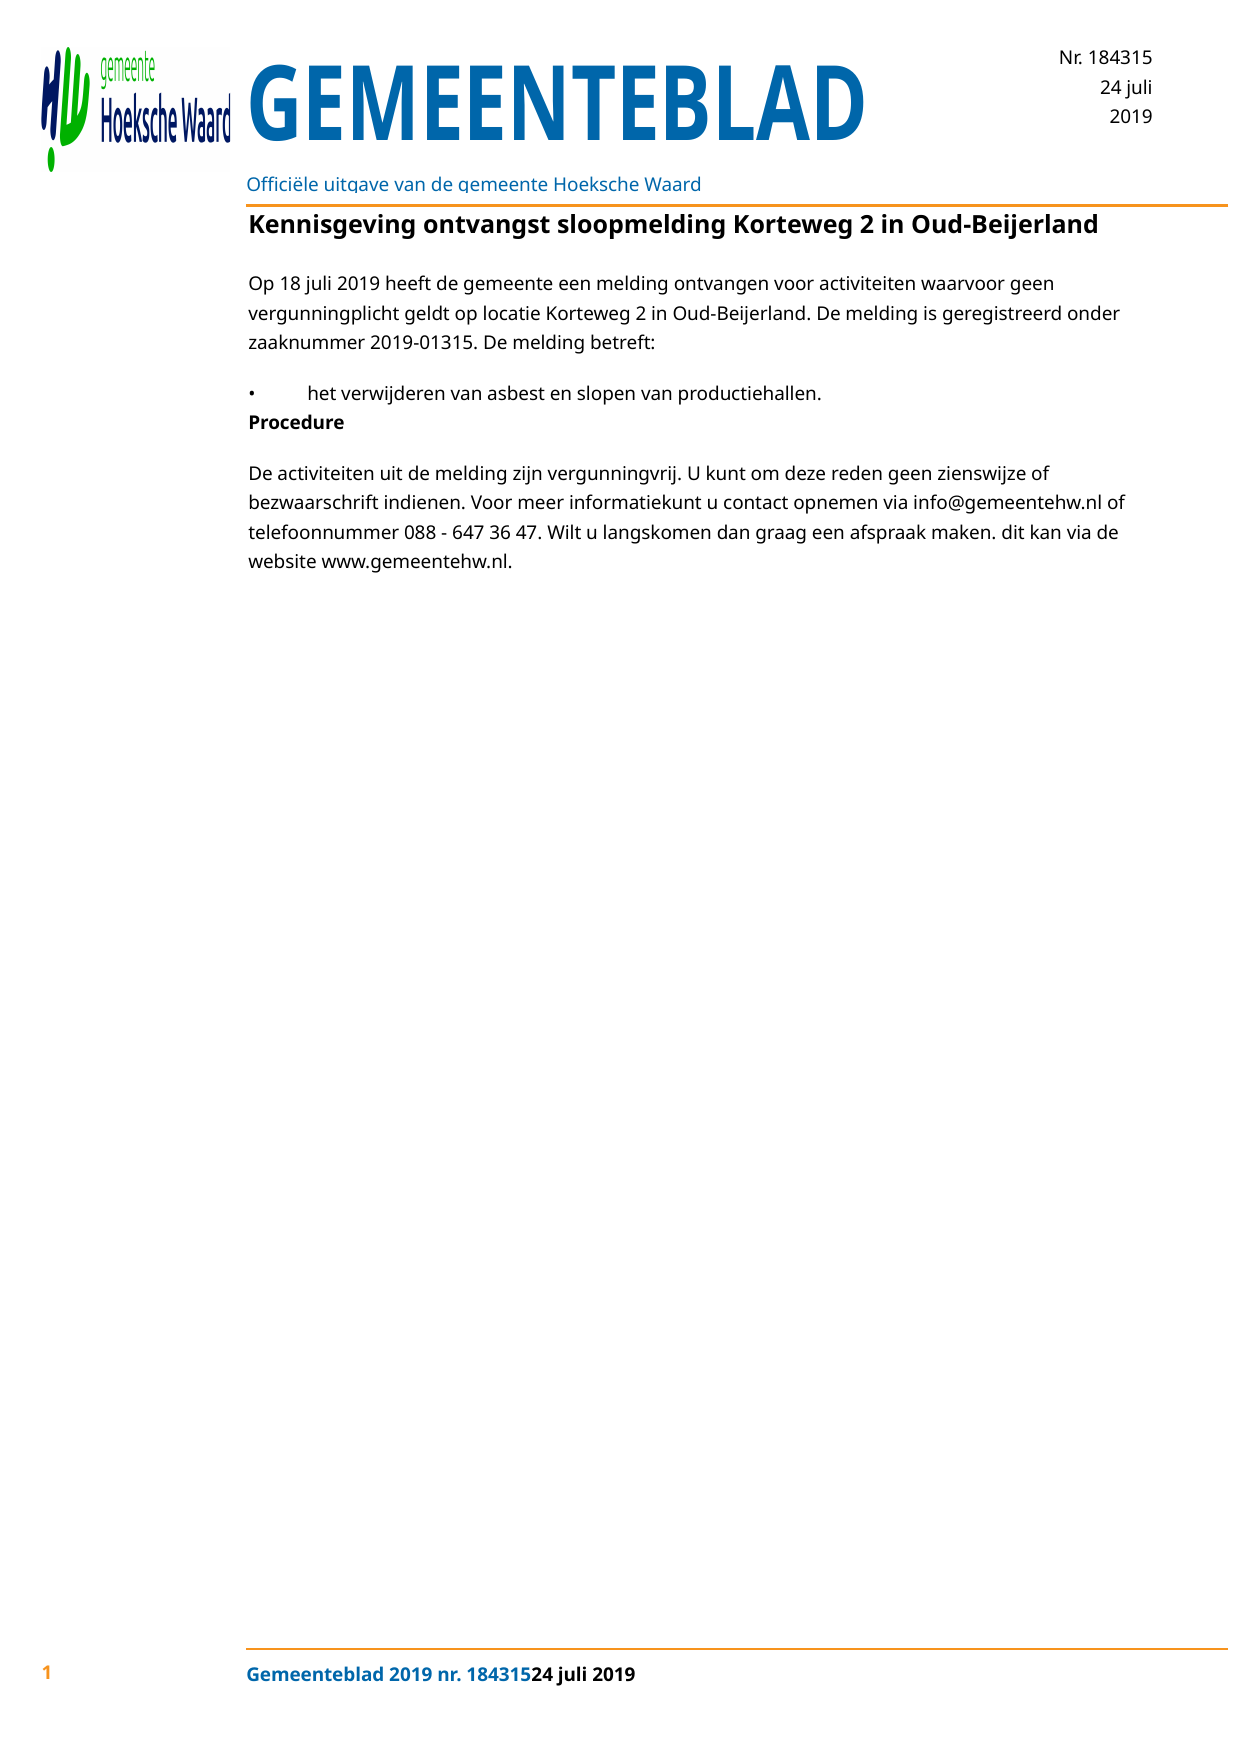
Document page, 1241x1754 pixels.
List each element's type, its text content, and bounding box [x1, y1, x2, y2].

text Kennisgeving ontvangst sloopmelding Korteweg 2 in Oud-Beijerland [248, 207, 1152, 241]
text Procedure [248, 409, 1152, 435]
text De activiteiten uit de melding zijn vergunningvrij. U kunt om deze reden geen zienswijze of bezwaarschrift indienen. Voor meer informatiekunt u contact opnemen via info@gemeentehw.nl of telefoonnummer 088 - 647 36 47. Wilt u langskomen dan graag een afspraak maken. dit kan via de website www.gemeentehw.nl. [248, 460, 1152, 574]
picture [41, 47, 231, 172]
text Op 18 juli 2019 heeft de gemeente een melding ontvangen voor activiteiten waarvoor geen vergunningplicht geldt op locatie Korteweg 2 in Oud-Beijerland. De melding is geregistreerd onder zaaknummer 2019-01315. De melding betreft: [248, 270, 1152, 355]
list het verwijderen van asbest en slopen van productiehallen. [248, 380, 1152, 406]
